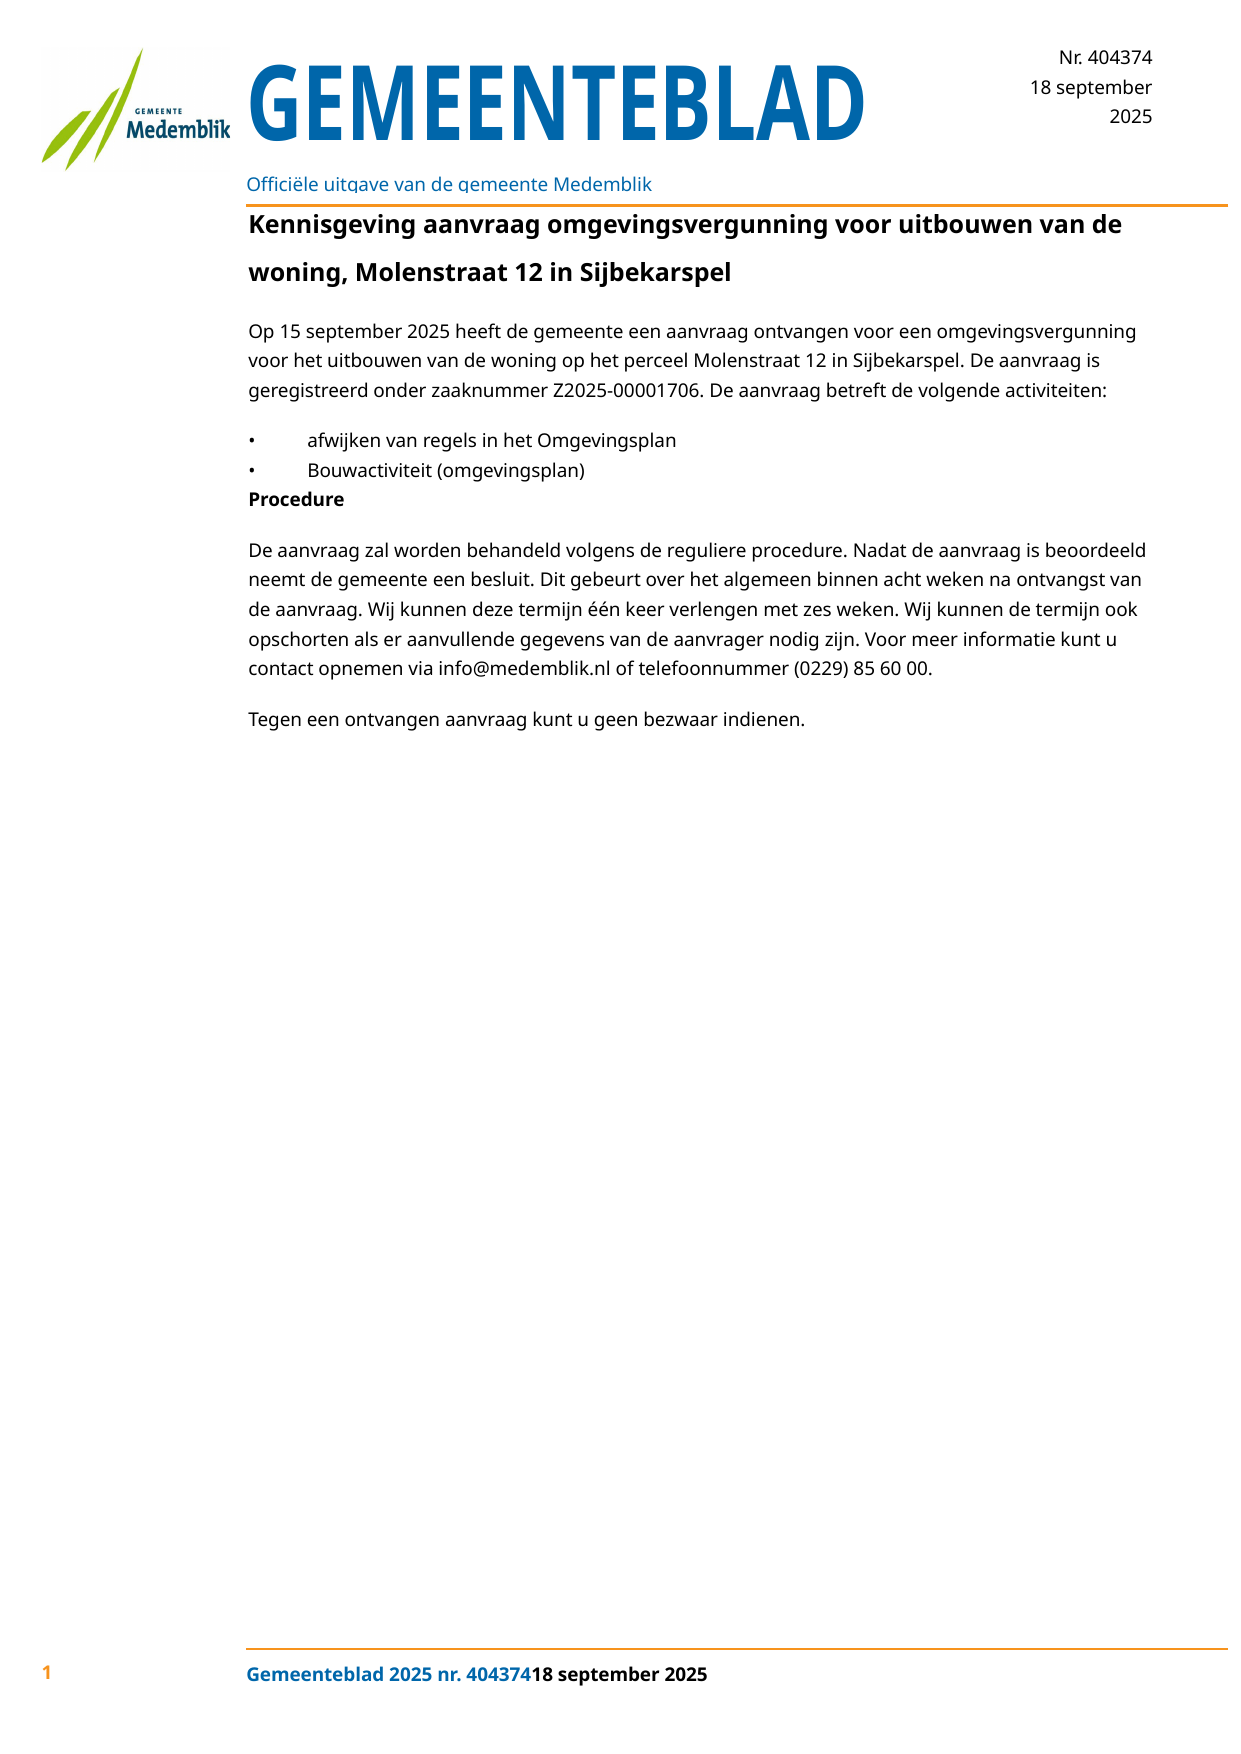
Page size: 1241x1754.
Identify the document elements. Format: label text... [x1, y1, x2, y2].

list Bouwactiviteit (omgevingsplan) [248, 457, 1152, 483]
text Kennisgeving aanvraag omgevingsvergunning voor uitbouwen van de woning, Molenstraat 12 in Sijbekarspel [248, 207, 1152, 288]
text Tegen een ontvangen aanvraag kunt u geen bezwaar indienen. [248, 706, 1152, 732]
text De aanvraag zal worden behandeld volgens de reguliere procedure. Nadat de aanvraag is beoordeeld neemt de gemeente een besluit. Dit gebeurt over het algemeen binnen acht weken na ontvangst van de aanvraag. Wij kunnen deze termijn één keer verlengen met zes weken. Wij kunnen de termijn ook opschorten als er aanvullende gegevens van de aanvrager nodig zijn. Voor meer informatie kunt u contact opnemen via info@medemblik.nl of telefoonnummer (0229) 85 60 00. [248, 537, 1152, 681]
text Op 15 september 2025 heeft de gemeente een aanvraag ontvangen voor een omgevingsvergunning voor het uitbouwen van de woning op het perceel Molenstraat 12 in Sijbekarspel. De aanvraag is geregistreerd onder zaaknummer Z2025-00001706. De aanvraag betreft de volgende activiteiten: [248, 318, 1152, 403]
picture [41, 47, 231, 172]
text Procedure [248, 487, 1152, 512]
list afwijken van regels in het Omgevingsplan [248, 427, 1152, 453]
